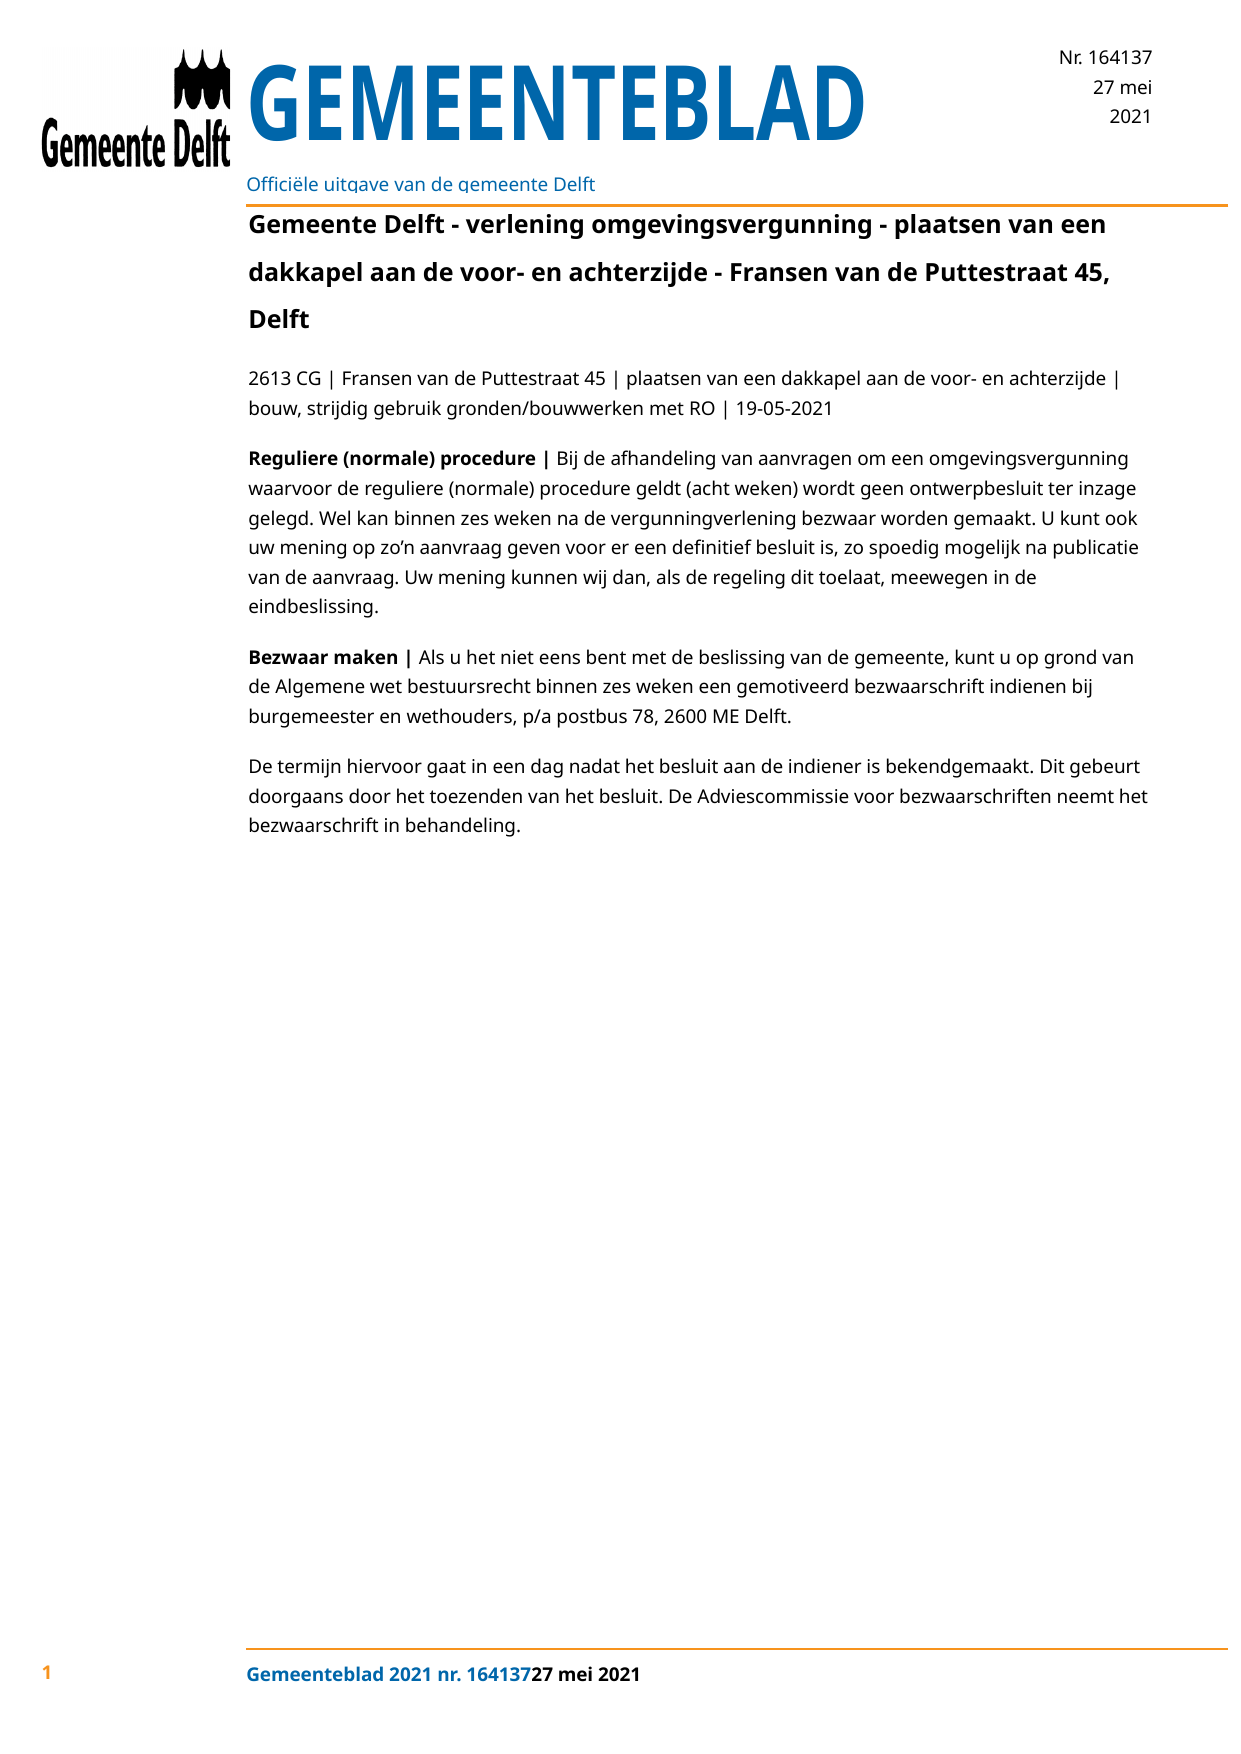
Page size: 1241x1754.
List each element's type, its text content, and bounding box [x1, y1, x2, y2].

text Bezwaar maken | Als u het niet eens bent met de beslissing van de gemeente, kunt u op grond van de Algemene wet bestuursrecht binnen zes weken een gemotiveerd bezwaarschrift indienen bij burgemeester en wethouders, p/a postbus 78, 2600 ME Delft. [248, 644, 1152, 729]
text De termijn hiervoor gaat in een dag nadat het besluit aan de indiener is bekendgemaakt. Dit gebeurt doorgaans door het toezenden van het besluit. De Adviescommissie voor bezwaarschriften neemt het bezwaarschrift in behandeling. [248, 753, 1152, 838]
text Reguliere (normale) procedure | Bij de afhandeling van aanvragen om een omgevingsvergunning waarvoor de reguliere (normale) procedure geldt (acht weken) wordt geen ontwerpbesluit ter inzage gelegd. Wel kan binnen zes weken na de vergunningverlening bezwaar worden gemaakt. U kunt ook uw mening op zo’n aanvraag geven voor er een definitief besluit is, zo spoedig mogelijk na publicatie van de aanvraag. Uw mening kunnen wij dan, als de regeling dit toelaat, meewegen in de eindbeslissing. [248, 446, 1152, 619]
picture [41, 47, 231, 172]
text 2613 CG | Fransen van de Puttestraat 45 | plaatsen van een dakkapel aan de voor- en achterzijde | bouw, strijdig gebruik gronden/bouwwerken met RO | 19-05-2021 [248, 366, 1152, 421]
text Gemeente Delft - verlening omgevingsvergunning - plaatsen van een dakkapel aan de voor- en achterzijde - Fransen van de Puttestraat 45, Delft [248, 207, 1152, 336]
